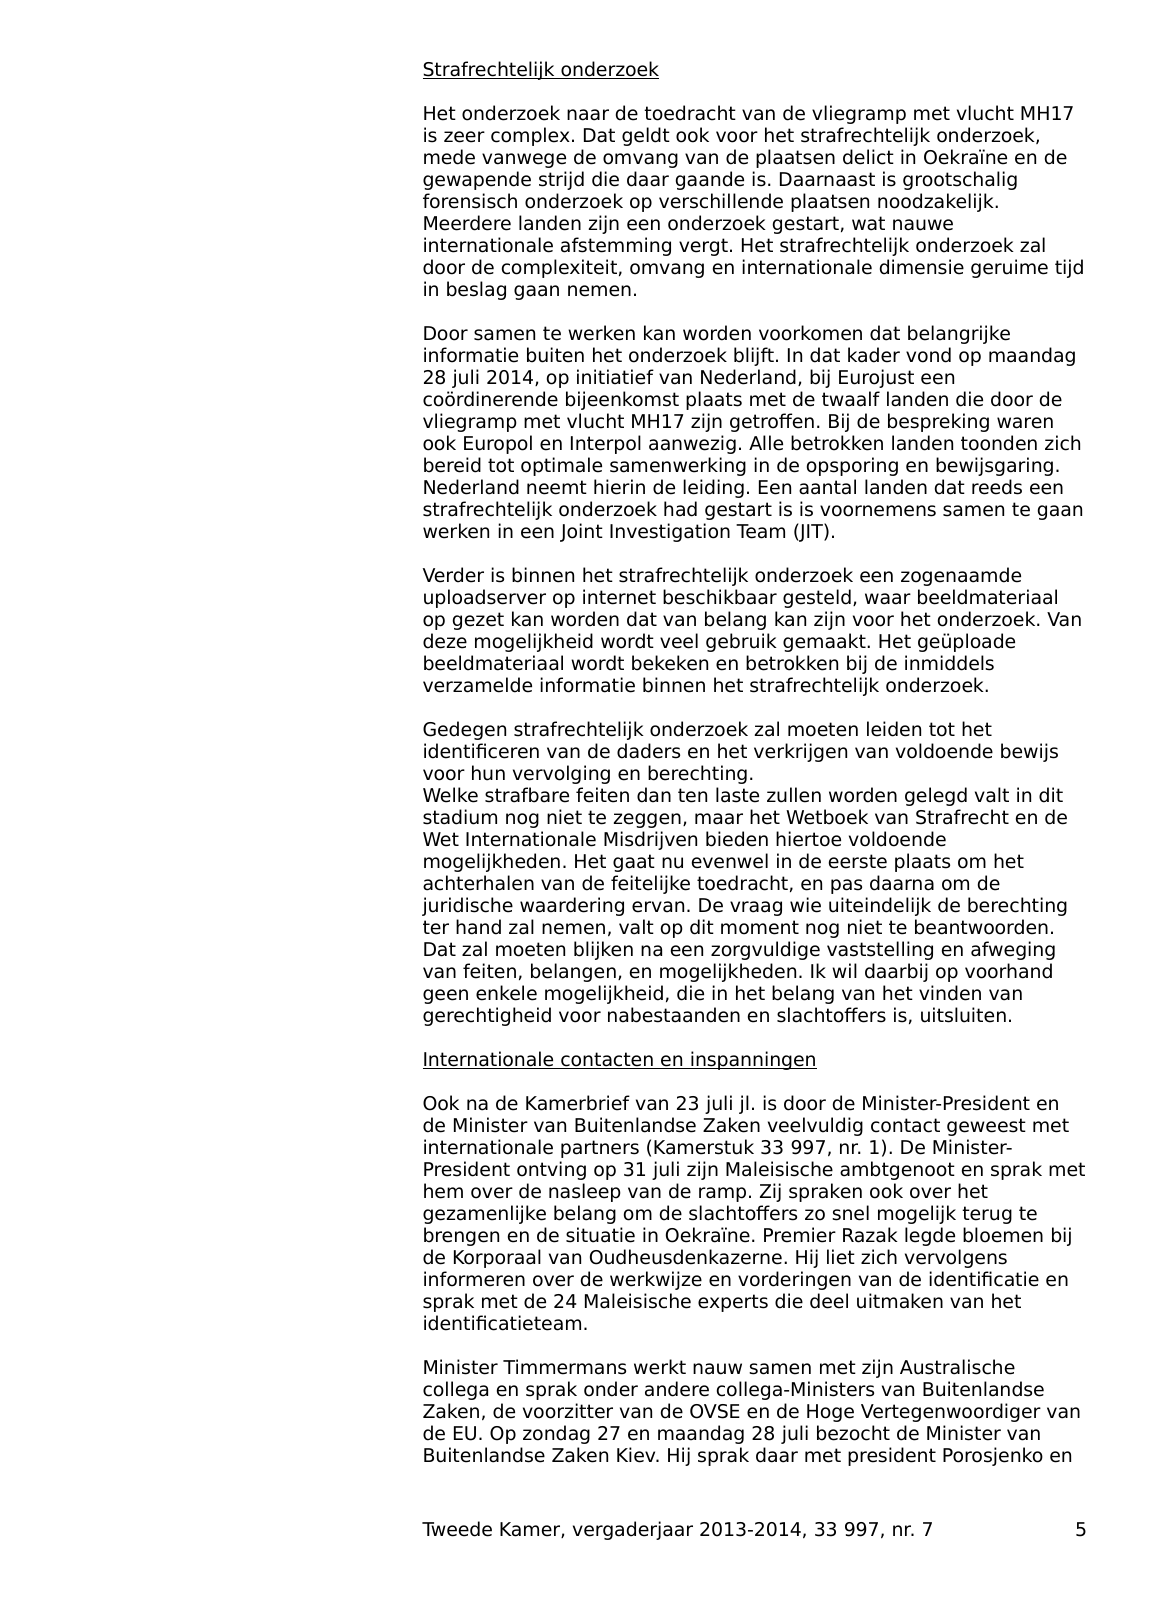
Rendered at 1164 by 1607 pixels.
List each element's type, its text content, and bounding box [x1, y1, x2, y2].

text Verder is binnen het strafrechtelijk onderzoek een zogenaamde uploadserver op internet beschikbaar gesteld, waar beeldmateriaal op gezet kan worden dat van belang kan zijn voor het onderzoek. Van deze mogelijkheid wordt veel gebruik gemaakt. Het geüploade beeldmateriaal wordt bekeken en betrokken bij de inmiddels verzamelde informatie binnen het strafrechtelijk onderzoek. [422, 565, 1087, 697]
text Gedegen strafrechtelijk onderzoek zal moeten leiden tot het identificeren van de daders en het verkrijgen van voldoende bewijs voor hun vervolging en berechting. [422, 719, 1087, 785]
text Het onderzoek naar de toedracht van de vliegramp met vlucht MH17 is zeer complex. Dat geldt ook voor het strafrechtelijk onderzoek, mede vanwege de omvang van de plaatsen delict in Oekraïne en de gewapende strijd die daar gaande is. Daarnaast is grootschalig forensisch onderzoek op verschillende plaatsen noodzakelijk. Meerdere landen zijn een onderzoek gestart, wat nauwe internationale afstemming vergt. Het strafrechtelijk onderzoek zal door de complexiteit, omvang en internationale dimensie geruime tijd in beslag gaan nemen. [422, 103, 1087, 301]
text Minister Timmermans werkt nauw samen met zijn Australische collega en sprak onder andere collega-Ministers van Buitenlandse Zaken, de voorzitter van de OVSE en de Hoge Vertegenwoordiger van de EU. Op zondag 27 en maandag 28 juli bezocht de Minister van Buitenlandse Zaken Kiev. Hij sprak daar met president Porosjenko en [422, 1357, 1087, 1467]
subtitle Internationale contacten en inspanningen [422, 1049, 1087, 1071]
subtitle Strafrechtelijk onderzoek [422, 59, 1087, 81]
text Ook na de Kamerbrief van 23 juli jl. is door de Minister-President en de Minister van Buitenlandse Zaken veelvuldig contact geweest met internationale partners (Kamerstuk 33 997, nr. 1). De Minister-President ontving op 31 juli zijn Maleisische ambtgenoot en sprak met hem over de nasleep van de ramp. Zij spraken ook over het gezamenlijke belang om de slachtoffers zo snel mogelijk terug te brengen en de situatie in Oekraïne. Premier Razak legde bloemen bij de Korporaal van Oudheusdenkazerne. Hij liet zich vervolgens informeren over de werkwijze en vorderingen van de identificatie en sprak met de 24 Maleisische experts die deel uitmaken van het identificatieteam. [422, 1093, 1087, 1335]
text Door samen te werken kan worden voorkomen dat belangrijke informatie buiten het onderzoek blijft. In dat kader vond op maandag 28 juli 2014, op initiatief van Nederland, bij Eurojust een coördinerende bijeenkomst plaats met de twaalf landen die door de vliegramp met vlucht MH17 zijn getroffen. Bij de bespreking waren ook Europol en Interpol aanwezig. Alle betrokken landen toonden zich bereid tot optimale samenwerking in de opsporing en bewijsgaring. Nederland neemt hierin de leiding. Een aantal landen dat reeds een strafrechtelijk onderzoek had gestart is is voornemens samen te gaan werken in een Joint Investigation Team (JIT). [422, 323, 1087, 543]
text Welke strafbare feiten dan ten laste zullen worden gelegd valt in dit stadium nog niet te zeggen, maar het Wetboek van Strafrecht en de Wet Internationale Misdrijven bieden hiertoe voldoende mogelijkheden. Het gaat nu evenwel in de eerste plaats om het achterhalen van de feitelijke toedracht, en pas daarna om de juridische waardering ervan. De vraag wie uiteindelijk de berechting ter hand zal nemen, valt op dit moment nog niet te beantwoorden. Dat zal moeten blijken na een zorgvuldige vaststelling en afweging van feiten, belangen, en mogelijkheden. Ik wil daarbij op voorhand geen enkele mogelijkheid, die in het belang van het vinden van gerechtigheid voor nabestaanden en slachtoffers is, uitsluiten. [422, 785, 1087, 1027]
